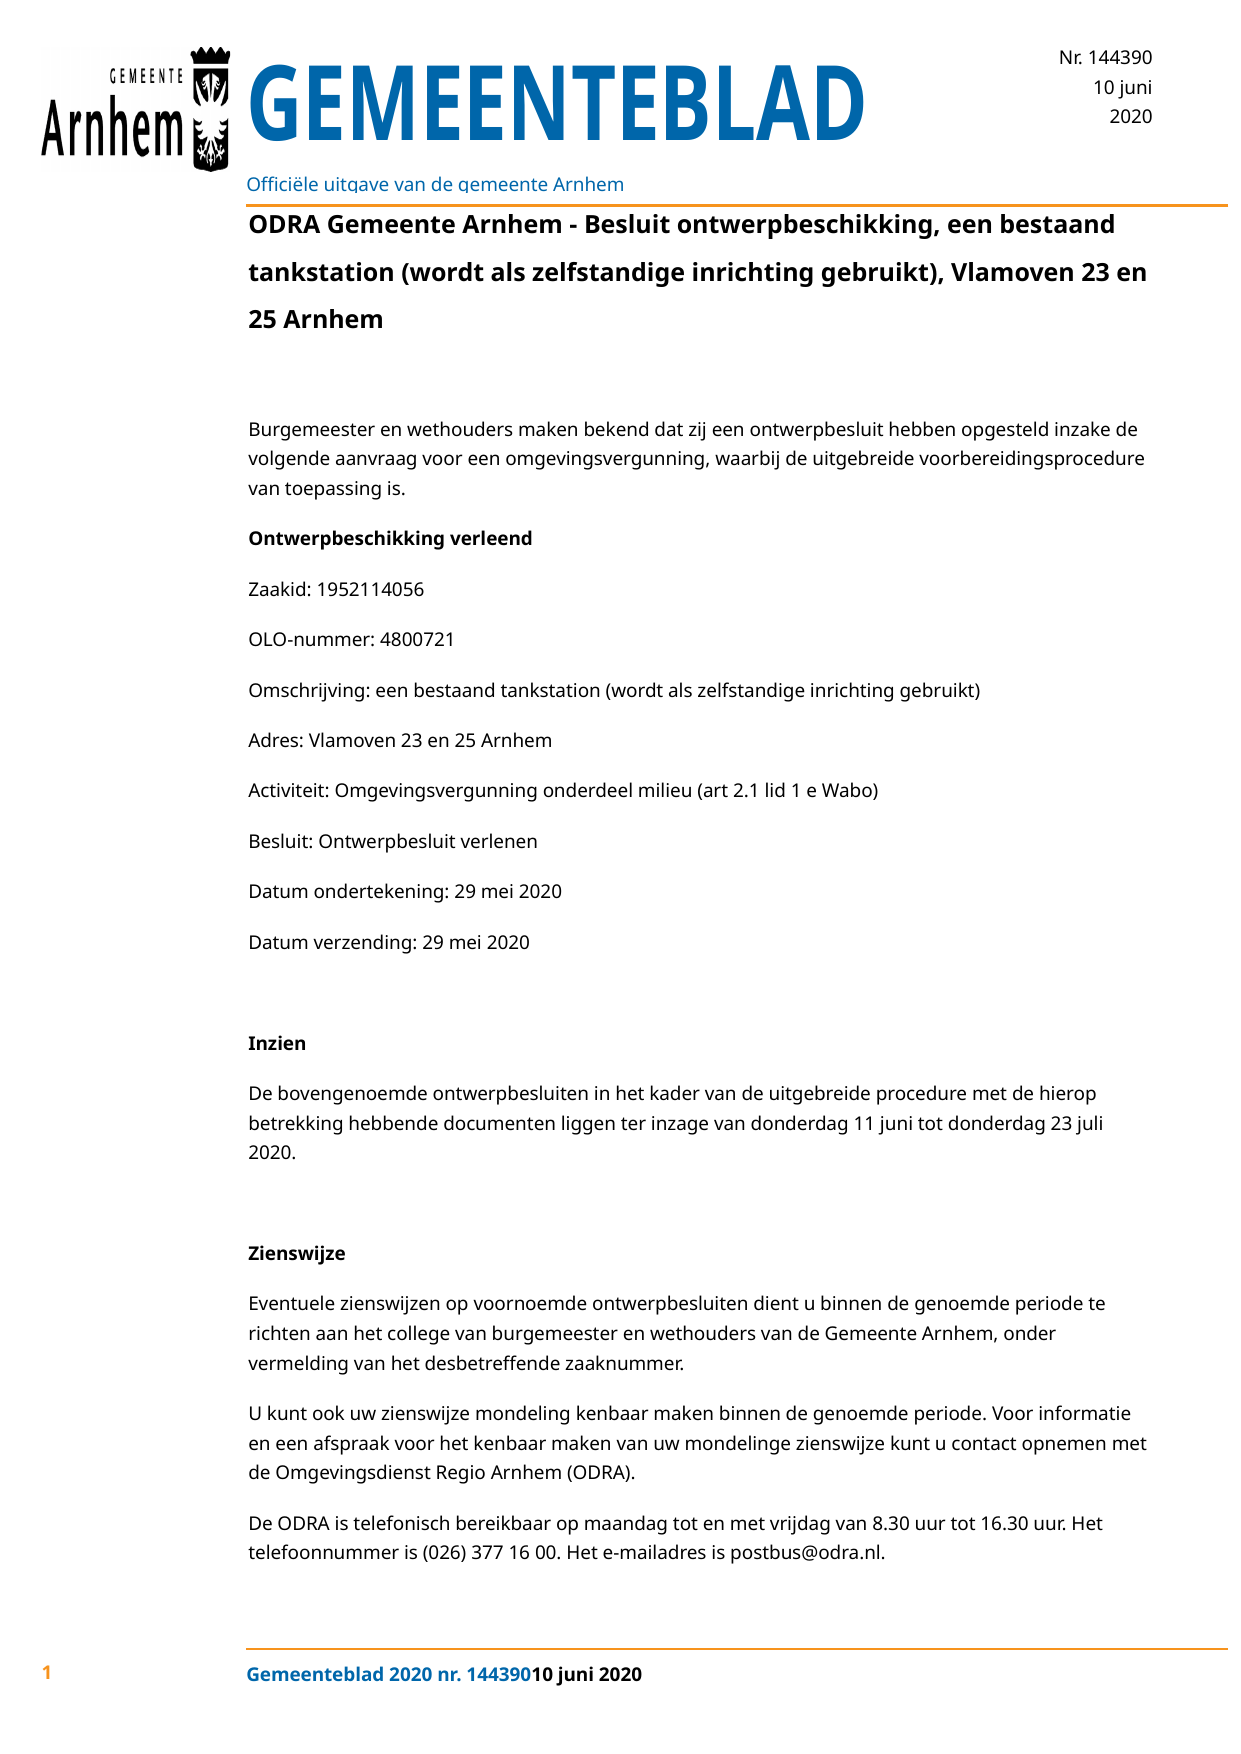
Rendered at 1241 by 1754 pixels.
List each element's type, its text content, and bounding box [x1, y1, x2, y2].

text Activiteit: Omgevingsvergunning onderdeel milieu (art 2.1 lid 1 e Wabo) [248, 778, 1152, 803]
text Ontwerpbeschikking verleend [248, 526, 1152, 551]
text Datum verzending: 29 mei 2020 [248, 929, 1152, 954]
text Inzien [248, 1030, 1152, 1055]
text Omschrijving: een bestaand tankstation (wordt als zelfstandige inrichting gebruikt) [248, 677, 1152, 702]
text Adres: Vlamoven 23 en 25 Arnhem [248, 727, 1152, 753]
text OLO-nummer: 4800721 [248, 626, 1152, 652]
text De bovengenoemde ontwerpbesluiten in het kader van de uitgebreide procedure met de hierop betrekking hebbende documenten liggen ter inzage van donderdag 11 juni tot donderdag 23 juli 2020. [248, 1080, 1152, 1165]
text Eventuele zienswijzen op voornoemde ontwerpbesluiten dient u binnen de genoemde periode te richten aan het college van burgemeester en wethouders van de Gemeente Arnhem, onder vermelding van het desbetreffende zaaknummer. [248, 1291, 1152, 1375]
picture [41, 47, 231, 172]
text Besluit: Ontwerpbesluit verlenen [248, 828, 1152, 854]
text De ODRA is telefonisch bereikbaar op maandag tot en met vrijdag van 8.30 uur tot 16.30 uur. Het telefoonnummer is (026) 377 16 00. Het e-mailadres is postbus@odra.nl. [248, 1510, 1152, 1565]
text Burgemeester en wethouders maken bekend dat zij een ontwerpbesluit hebben opgesteld inzake de volgende aanvraag voor een omgevingsvergunning, waarbij de uitgebreide voorbereidingsprocedure van toepassing is. [248, 416, 1152, 501]
text ODRA Gemeente Arnhem - Besluit ontwerpbeschikking, een bestaand tankstation (wordt als zelfstandige inrichting gebruikt), Vlamoven 23 en 25 Arnhem [248, 207, 1152, 336]
text U kunt ook uw zienswijze mondeling kenbaar maken binnen de genoemde periode. Voor informatie en een afspraak voor het kenbaar maken van uw mondelinge zienswijze kunt u contact opnemen met de Omgevingsdienst Regio Arnhem (ODRA). [248, 1400, 1152, 1485]
text Zienswijze [248, 1240, 1152, 1266]
text Zaakid: 1952114056 [248, 576, 1152, 602]
text Datum ondertekening: 29 mei 2020 [248, 878, 1152, 904]
